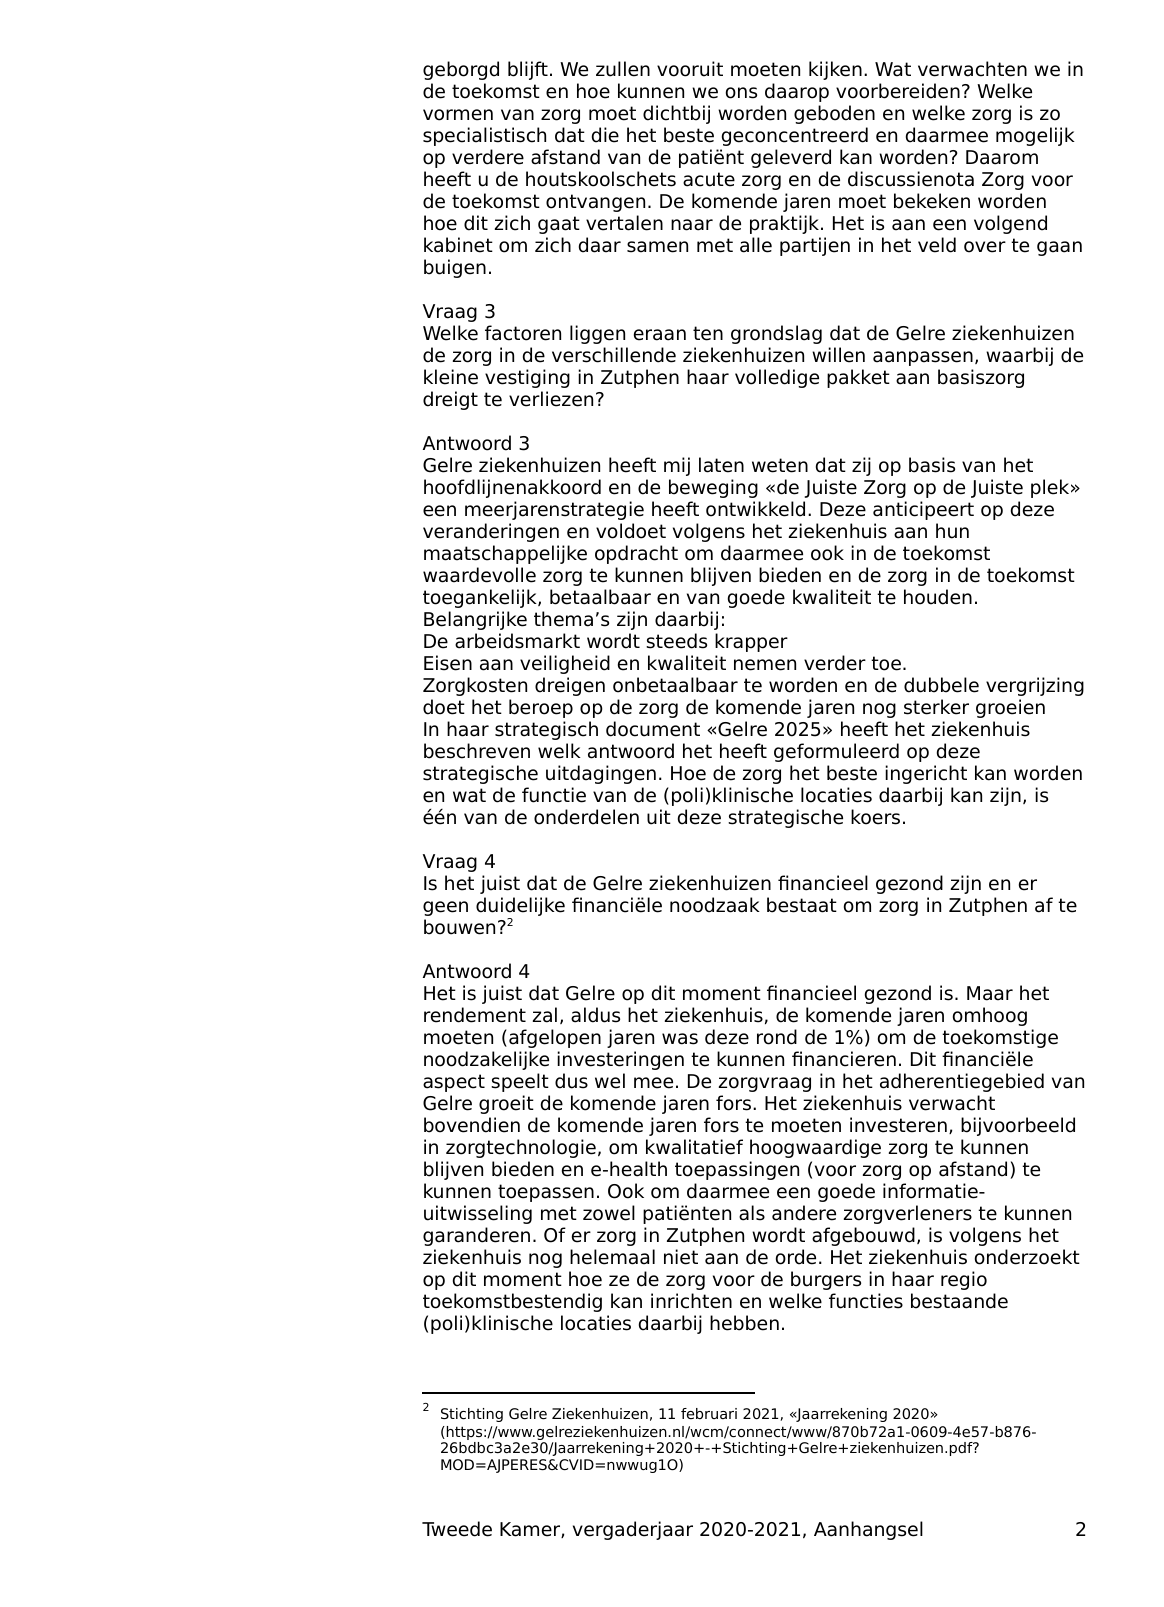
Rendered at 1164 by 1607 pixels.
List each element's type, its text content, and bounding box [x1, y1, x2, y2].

text Het is juist dat Gelre op dit moment financieel gezond is. Maar het rendement zal, aldus het ziekenhuis, de komende jaren omhoog moeten (afgelopen jaren was deze rond de 1%) om de toekomstige noodzakelijke investeringen te kunnen financieren. Dit financiële aspect speelt dus wel mee. De zorgvraag in het adherentiegebied van Gelre groeit de komende jaren fors. Het ziekenhuis verwacht bovendien de komende jaren fors te moeten investeren, bijvoorbeeld in zorgtechnologie, om kwalitatief hoogwaardige zorg te kunnen blijven bieden en e-health toepassingen (voor zorg op afstand) te kunnen toepassen. Ook om daarmee een goede informatie-uitwisseling met zowel patiënten als andere zorgverleners te kunnen garanderen. Of er zorg in Zutphen wordt afgebouwd, is volgens het ziekenhuis nog helemaal niet aan de orde. Het ziekenhuis onderzoekt op dit moment hoe ze de zorg voor de burgers in haar regio toekomstbestendig kan inrichten en welke functies bestaande (poli)klinische locaties daarbij hebben. [422, 983, 1087, 1335]
text Vraag 4 [422, 851, 1087, 873]
text Gelre ziekenhuizen heeft mij laten weten dat zij op basis van het hoofdlijnenakkoord en de beweging «de Juiste Zorg op de Juiste plek» een meerjarenstrategie heeft ontwikkeld. Deze anticipeert op deze veranderingen en voldoet volgens het ziekenhuis aan hun maatschappelijke opdracht om daarmee ook in de toekomst waardevolle zorg te kunnen blijven bieden en de zorg in de toekomst toegankelijk, betaalbaar en van goede kwaliteit te houden. Belangrijke thema’s zijn daarbij: [422, 455, 1087, 631]
text Antwoord 4 [422, 961, 1087, 983]
text Zorgkosten dreigen onbetaalbaar te worden en de dubbele vergrijzing doet het beroep op de zorg de komende jaren nog sterker groeien [422, 675, 1087, 719]
text Welke factoren liggen eraan ten grondslag dat de Gelre ziekenhuizen de zorg in de verschillende ziekenhuizen willen aanpassen, waarbij de kleine vestiging in Zutphen haar volledige pakket aan basiszorg dreigt te verliezen? [422, 323, 1087, 411]
text Vraag 3 [422, 301, 1087, 323]
text geborgd blijft. We zullen vooruit moeten kijken. Wat verwachten we in de toekomst en hoe kunnen we ons daarop voorbereiden? Welke vormen van zorg moet dichtbij worden geboden en welke zorg is zo specialistisch dat die het beste geconcentreerd en daarmee mogelijk op verdere afstand van de patiënt geleverd kan worden? Daarom heeft u de houtskoolschets acute zorg en de discussienota Zorg voor de toekomst ontvangen. De komende jaren moet bekeken worden hoe dit zich gaat vertalen naar de praktijk. Het is aan een volgend kabinet om zich daar samen met alle partijen in het veld over te gaan buigen. [422, 59, 1087, 279]
text De arbeidsmarkt wordt steeds krapper [422, 631, 1087, 653]
text Is het juist dat de Gelre ziekenhuizen financieel gezond zijn en er geen duidelijke financiële noodzaak bestaat om zorg in Zutphen af te bouwen? [422, 873, 1087, 939]
text In haar strategisch document «Gelre 2025» heeft het ziekenhuis beschreven welk antwoord het heeft geformuleerd op deze strategische uitdagingen. Hoe de zorg het beste ingericht kan worden en wat de functie van de (poli)klinische locaties daarbij kan zijn, is één van de onderdelen uit deze strategische koers. [422, 719, 1087, 829]
text Antwoord 3 [422, 433, 1087, 455]
text Eisen aan veiligheid en kwaliteit nemen verder toe. [422, 653, 1087, 675]
text Stichting Gelre Ziekenhuizen, 11 februari 2021, «Jaarrekening 2020» (https://www.gelreziekenhuizen.nl/wcm/connect/www/870b72a1-0609-4e57-b876-26bdbc3a2e30/Jaarrekening+2020+-+Stichting+Gelre+ziekenhuizen.pdf?MOD=AJPERES&CVID=nwwug1O) [422, 1402, 1087, 1474]
